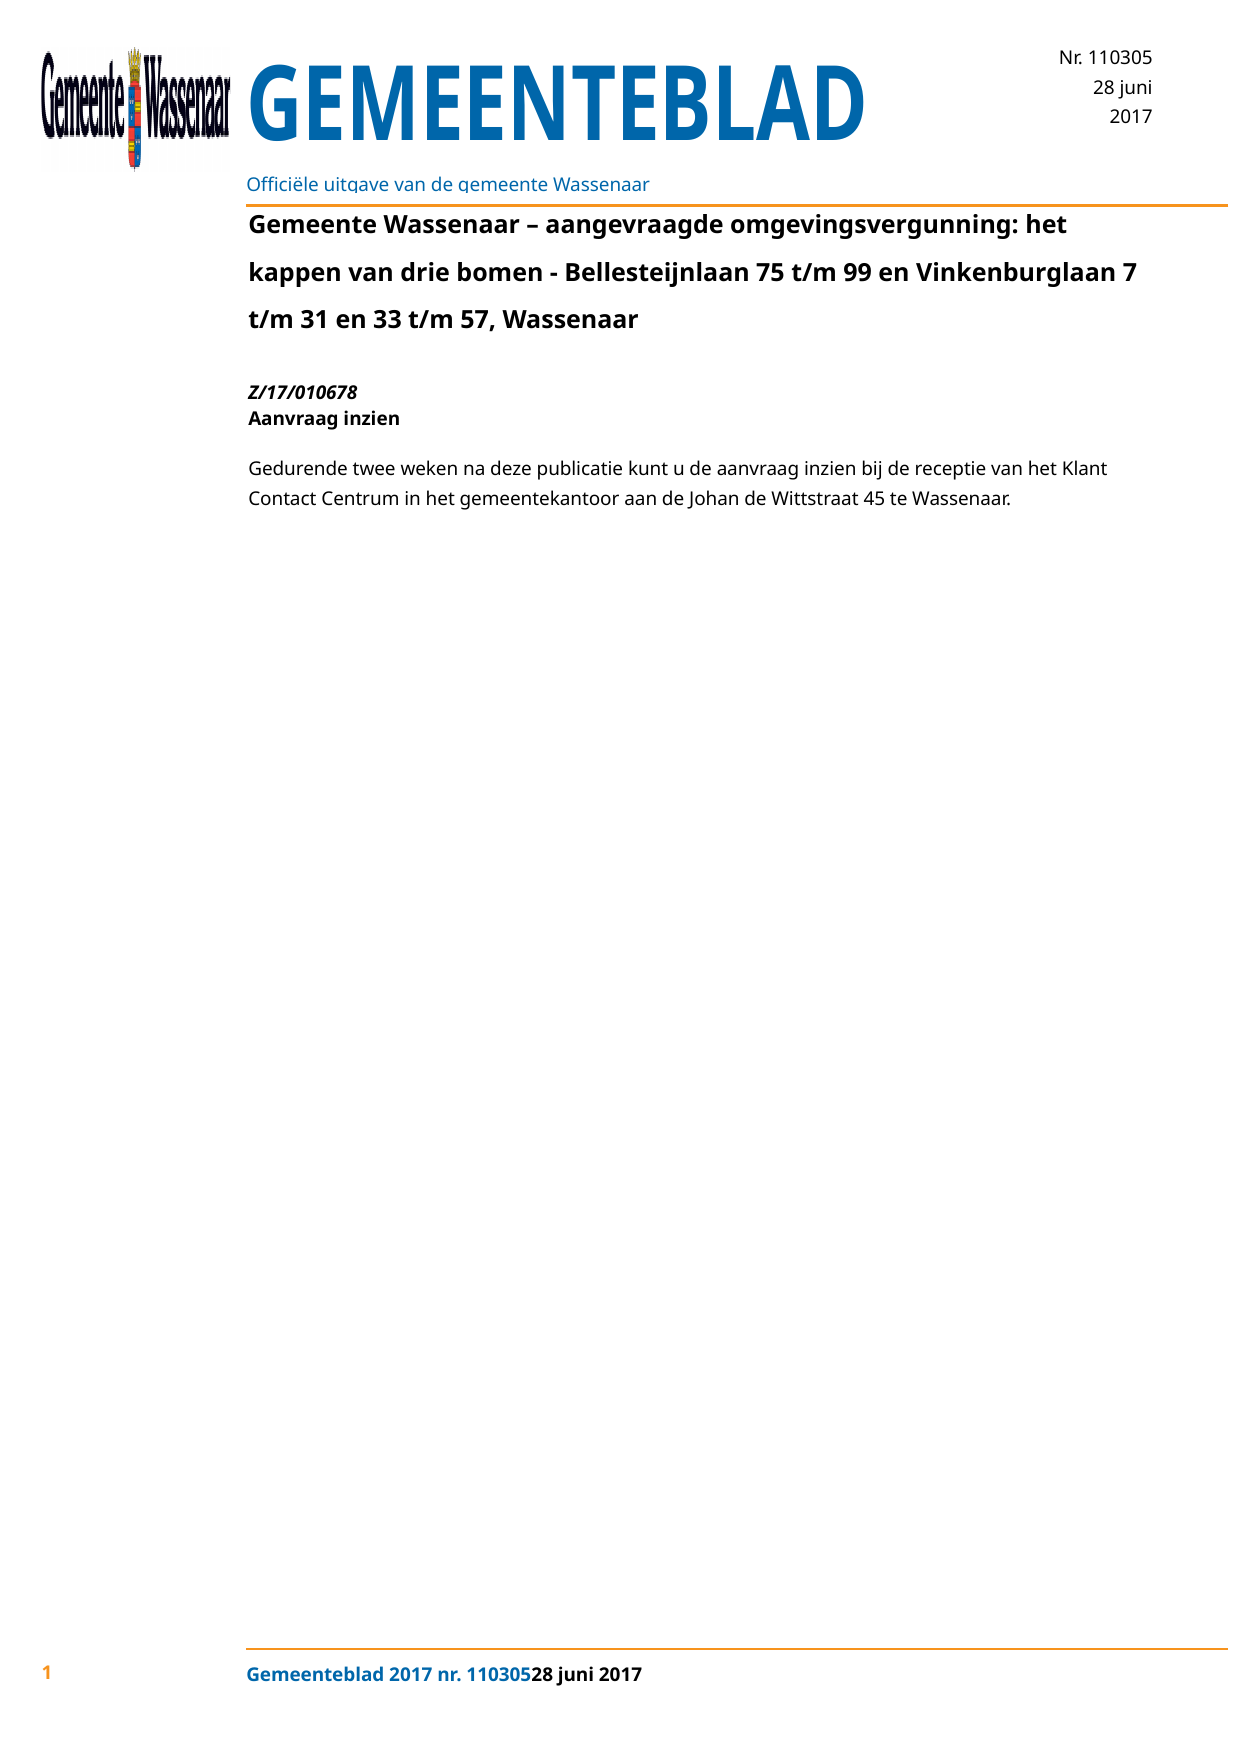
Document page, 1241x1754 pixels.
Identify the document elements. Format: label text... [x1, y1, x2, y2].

text Gemeente Wassenaar – aangevraagde omgevingsvergunning: het kappen van drie bomen - Bellesteijnlaan 75 t/m 99 en Vinkenburglaan 7 t/m 31 en 33 t/m 57, Wassenaar [248, 207, 1152, 336]
text Aanvraag inzien [248, 405, 1152, 431]
text Gedurende twee weken na deze publicatie kunt u de aanvraag inzien bij de receptie van het Klant Contact Centrum in het gemeentekantoor aan de Johan de Wittstraat 45 te Wassenaar. [248, 455, 1152, 511]
picture [41, 47, 231, 172]
text Z/17/010678 [248, 379, 1152, 405]
